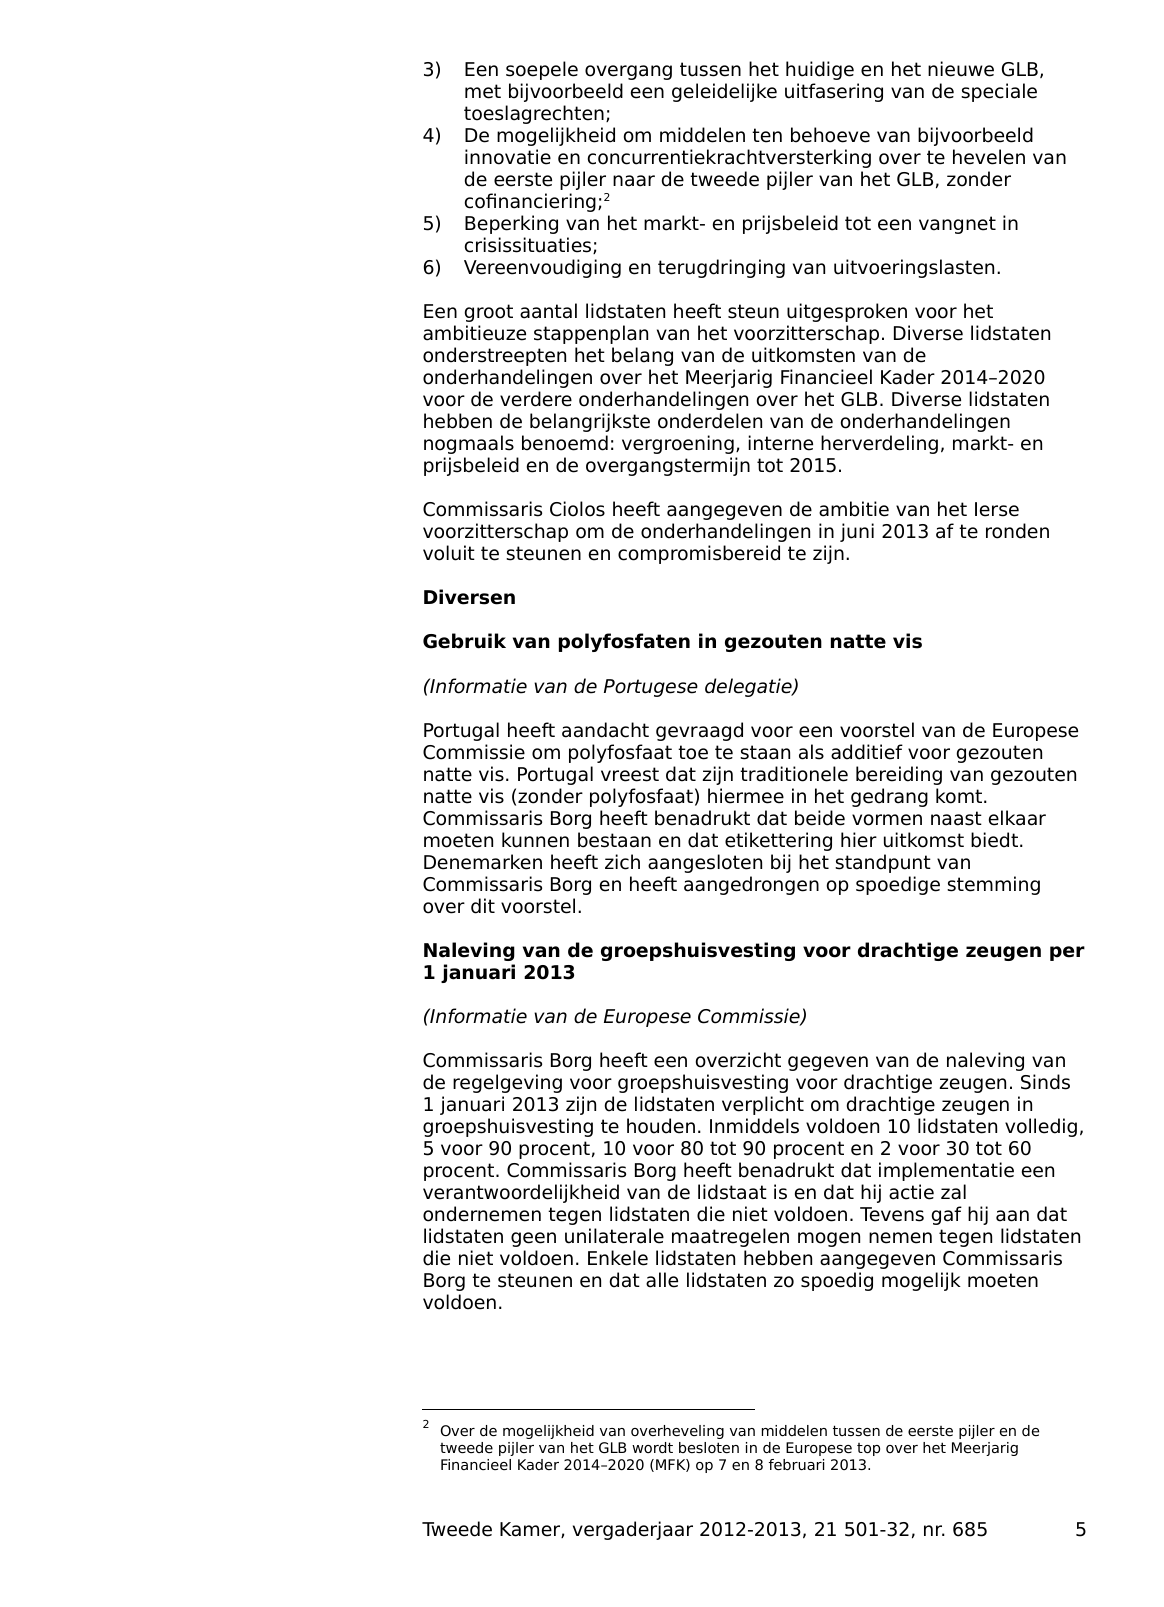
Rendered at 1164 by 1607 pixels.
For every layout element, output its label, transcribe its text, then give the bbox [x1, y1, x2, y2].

text Commissaris Borg heeft een overzicht gegeven van de naleving van de regelgeving voor groepshuisvesting voor drachtige zeugen. Sinds 1 januari 2013 zijn de lidstaten verplicht om drachtige zeugen in groepshuisvesting te houden. Inmiddels voldoen 10 lidstaten volledig, 5 voor 90 procent, 10 voor 80 tot 90 procent en 2 voor 30 tot 60 procent. Commissaris Borg heeft benadrukt dat implementatie een verantwoordelijkheid van de lidstaat is en dat hij actie zal ondernemen tegen lidstaten die niet voldoen. Tevens gaf hij aan dat lidstaten geen unilaterale maatregelen mogen nemen tegen lidstaten die niet voldoen. Enkele lidstaten hebben aangegeven Commissaris Borg te steunen en dat alle lidstaten zo spoedig mogelijk moeten voldoen. [422, 1050, 1087, 1314]
subtitle Diversen [422, 587, 1087, 609]
subtitle (Informatie van de Europese Commissie) [422, 1006, 1087, 1028]
text Over de mogelijkheid van overheveling van middelen tussen de eerste pijler en de tweede pijler van het GLB wordt besloten in de Europese top over het Meerjarig Financieel Kader 2014–2020 (MFK) op 7 en 8 februari 2013. [422, 1418, 1087, 1474]
text 3) Een soepele overgang tussen het huidige en het nieuwe GLB, met bijvoorbeeld een geleidelijke uitfasering van de speciale toeslagrechten; [422, 59, 1087, 125]
text 6) Vereenvoudiging en terugdringing van uitvoeringslasten. [422, 257, 1087, 279]
subtitle (Informatie van de Portugese delegatie) [422, 676, 1087, 697]
text 4) De mogelijkheid om middelen ten behoeve van bijvoorbeeld innovatie en concurrentiekrachtversterking over te hevelen van de eerste pijler naar de tweede pijler van het GLB, zonder cofinanciering; [422, 125, 1087, 213]
subtitle Naleving van de groepshuisvesting voor drachtige zeugen per 1 januari 2013 [422, 940, 1087, 984]
text Commissaris Ciolos heeft aangegeven de ambitie van het Ierse voorzitterschap om de onderhandelingen in juni 2013 af te ronden voluit te steunen en compromisbereid te zijn. [422, 499, 1087, 565]
text Een groot aantal lidstaten heeft steun uitgesproken voor het ambitieuze stappenplan van het voorzitterschap. Diverse lidstaten onderstreepten het belang van de uitkomsten van de onderhandelingen over het Meerjarig Financieel Kader 2014–2020 voor de verdere onderhandelingen over het GLB. Diverse lidstaten hebben de belangrijkste onderdelen van de onderhandelingen nogmaals benoemd: vergroening, interne herverdeling, markt- en prijsbeleid en de overgangstermijn tot 2015. [422, 301, 1087, 477]
subtitle Gebruik van polyfosfaten in gezouten natte vis [422, 631, 1087, 653]
text Portugal heeft aandacht gevraagd voor een voorstel van de Europese Commissie om polyfosfaat toe te staan als additief voor gezouten natte vis. Portugal vreest dat zijn traditionele bereiding van gezouten natte vis (zonder polyfosfaat) hiermee in het gedrang komt. Commissaris Borg heeft benadrukt dat beide vormen naast elkaar moeten kunnen bestaan en dat etikettering hier uitkomst biedt. Denemarken heeft zich aangesloten bij het standpunt van Commissaris Borg en heeft aangedrongen op spoedige stemming over dit voorstel. [422, 720, 1087, 917]
text 5) Beperking van het markt- en prijsbeleid tot een vangnet in crisissituaties; [422, 213, 1087, 257]
